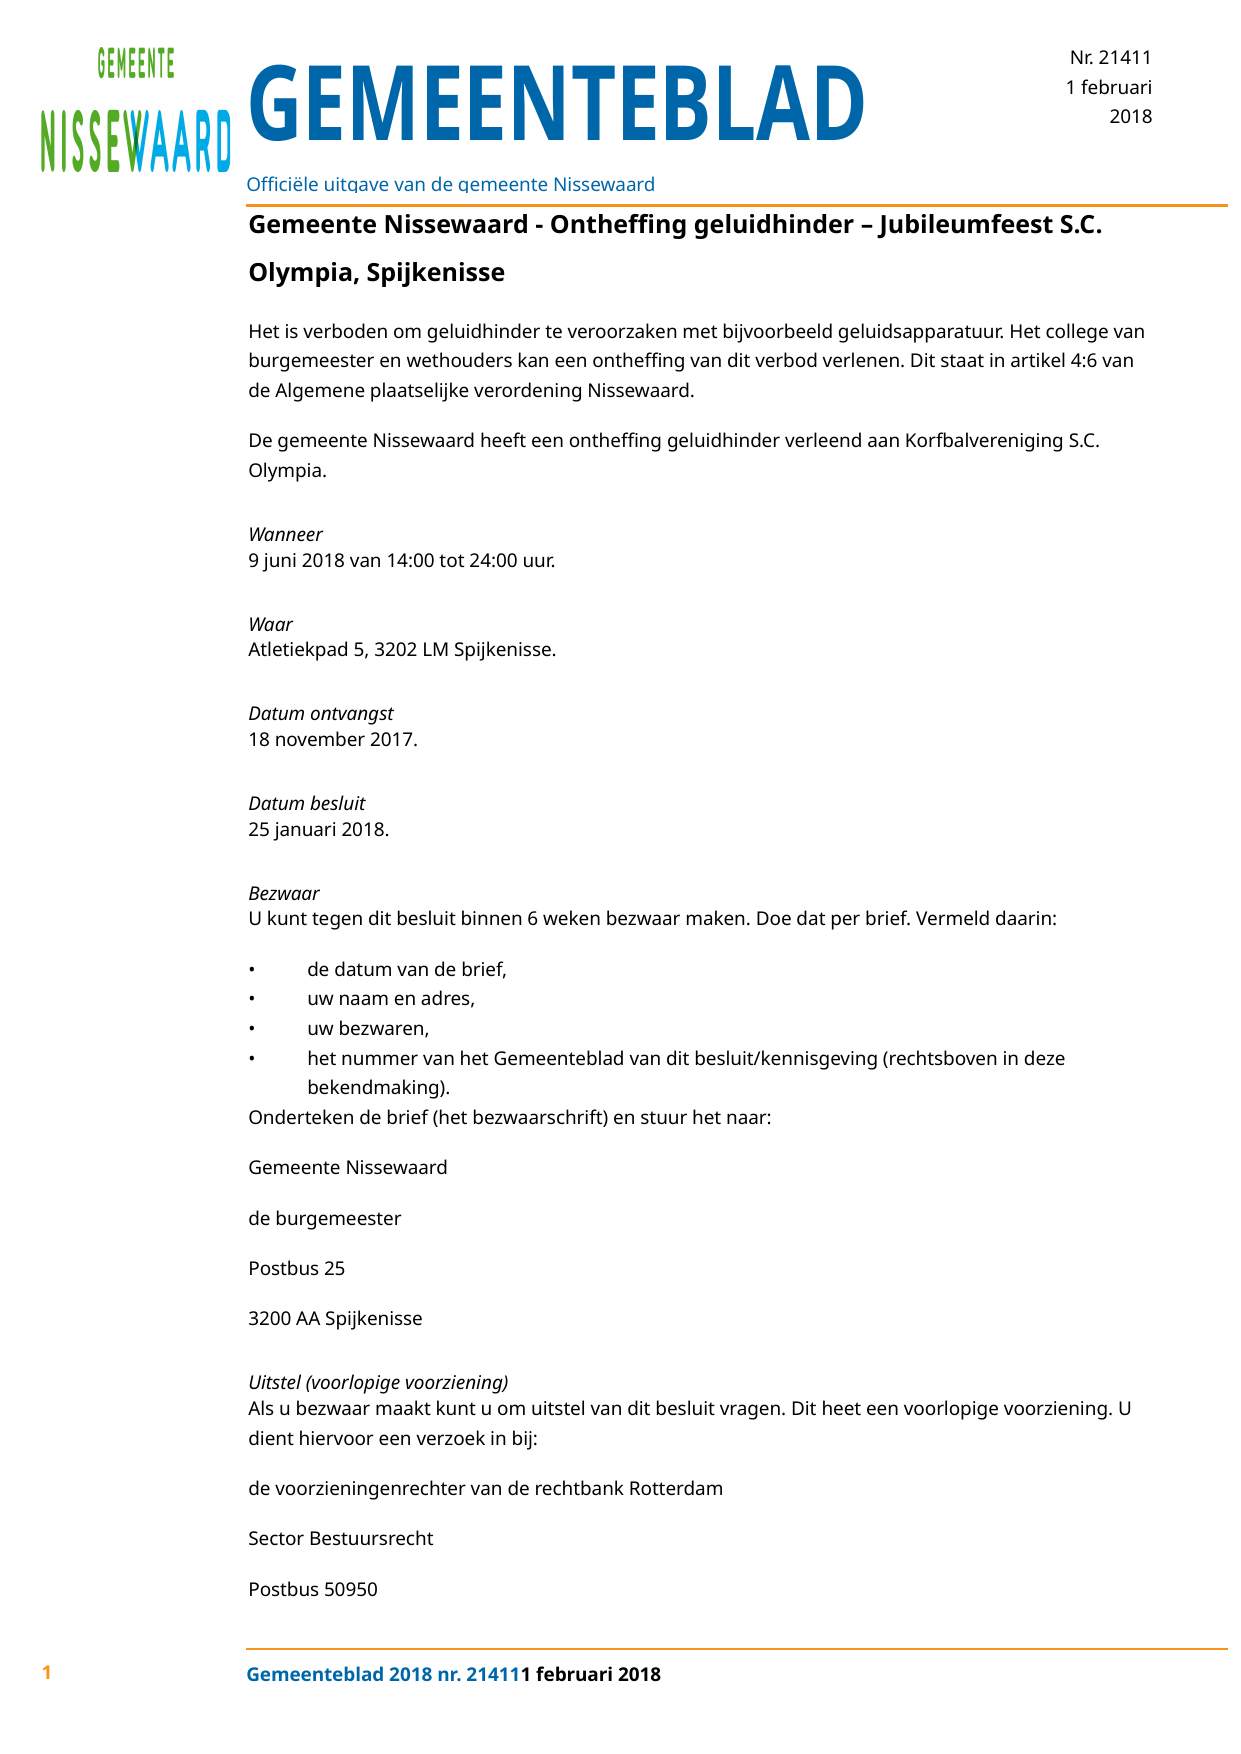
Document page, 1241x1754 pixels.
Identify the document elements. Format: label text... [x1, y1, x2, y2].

text Atletiekpad 5, 3202 LM Spijkenisse. [248, 636, 1152, 662]
text Het is verboden om geluidhinder te veroorzaken met bijvoorbeeld geluidsapparatuur. Het college van burgemeester en wethouders kan een ontheffing van dit verbod verlenen. Dit staat in artikel 4:6 van de Algemene plaatselijke verordening Nissewaard. [248, 318, 1152, 403]
text Postbus 50950 [248, 1576, 1152, 1602]
text Datum besluit [248, 790, 1152, 816]
text Wanneer [248, 521, 1152, 547]
picture [200, 151, 206, 172]
text de voorzieningenrechter van de rechtbank Rotterdam [248, 1475, 1152, 1501]
text 18 november 2017. [248, 726, 1152, 752]
text Gemeente Nissewaard [248, 1154, 1152, 1180]
list uw bezwaren, [248, 1015, 1152, 1041]
text De gemeente Nissewaard heeft een ontheffing geluidhinder verleend aan Korfbalvereniging S.C. Olympia. [248, 427, 1152, 483]
picture [154, 157, 165, 172]
text Uitstel (voorlopige voorziening) [248, 1369, 1152, 1395]
list de datum van de brief, [248, 956, 1152, 982]
text Datum ontvangst [248, 700, 1152, 726]
list het nummer van het Gemeenteblad van dit besluit/kennisgeving (rechtsboven in deze bekendmaking). [248, 1045, 1152, 1100]
text 3200 AA Spijkenisse [248, 1306, 1152, 1331]
text U kunt tegen dit besluit binnen 6 weken bezwaar maken. Doe dat per brief. Vermeld daarin: [248, 906, 1152, 931]
picture [201, 122, 206, 138]
picture [176, 157, 187, 172]
picture [222, 122, 227, 160]
text Sector Bestuursrecht [248, 1526, 1152, 1551]
text Gemeente Nissewaard - Ontheffing geluidhinder – Jubileumfeest S.C. Olympia, Spijkenisse [248, 207, 1152, 288]
text 9 juni 2018 van 14:00 tot 24:00 uur. [248, 547, 1152, 572]
text Als u bezwaar maakt kunt u om uitstel van dit besluit vragen. Dit heet een voorlopige voorziening. U dient hiervoor een verzoek in bij: [248, 1395, 1152, 1451]
text Onderteken de brief (het bezwaarschrift) en stuur het naar: [248, 1104, 1152, 1129]
text Postbus 25 [248, 1255, 1152, 1281]
list uw naam en adres, [248, 986, 1152, 1011]
text de burgemeester [248, 1205, 1152, 1230]
text Bezwaar [248, 880, 1152, 906]
picture [41, 47, 231, 172]
text Waar [248, 611, 1152, 636]
text 25 januari 2018. [248, 816, 1152, 842]
